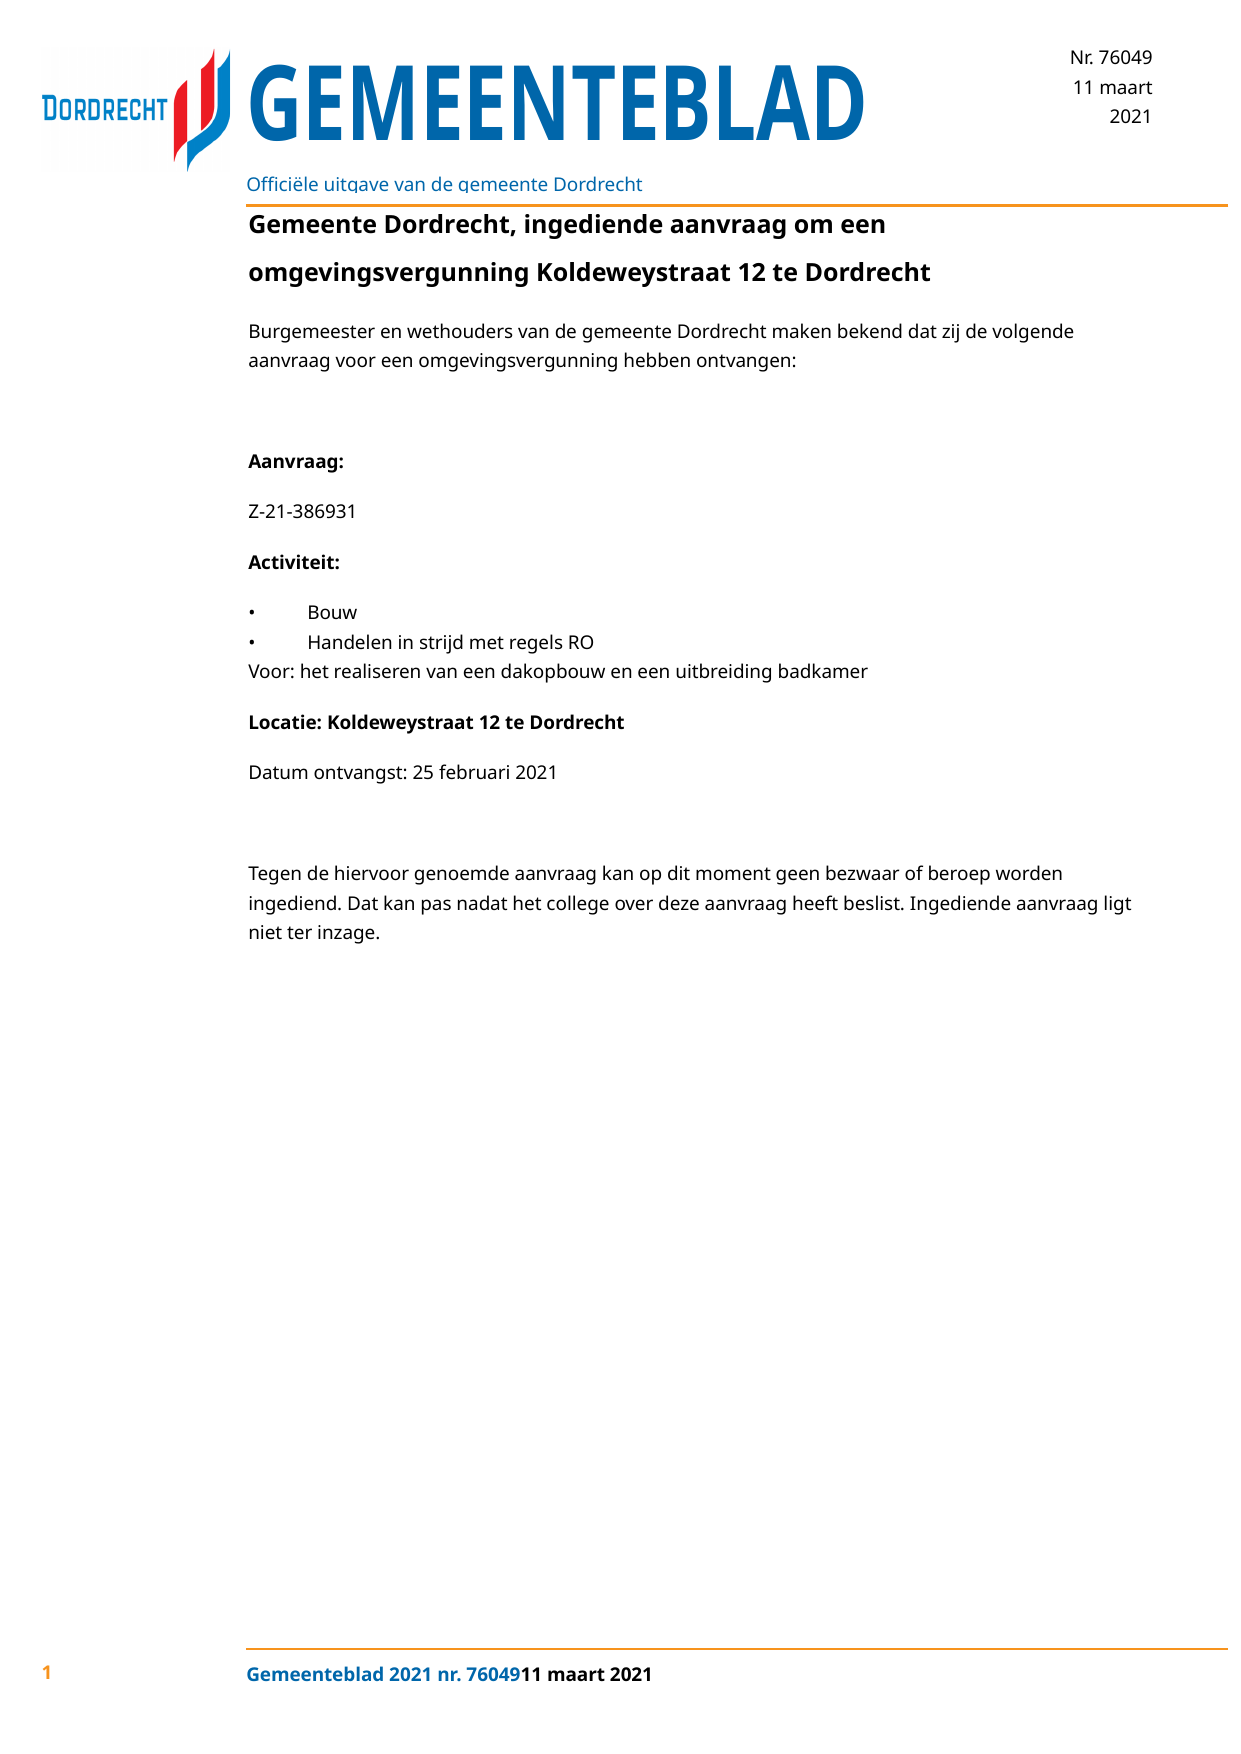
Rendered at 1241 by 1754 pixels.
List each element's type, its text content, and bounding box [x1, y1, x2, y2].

text Datum ontvangst: 25 februari 2021 [248, 759, 1152, 785]
text Aanvraag: [248, 448, 1152, 474]
list Bouw [248, 599, 1152, 625]
picture [41, 47, 231, 172]
text Z-21-386931 [248, 499, 1152, 524]
text Activiteit: [248, 549, 1152, 575]
text Gemeente Dordrecht, ingediende aanvraag om een omgevingsvergunning Koldeweystraat 12 te Dordrecht [248, 207, 1152, 288]
list Handelen in strijd met regels RO [248, 629, 1152, 655]
text Tegen de hiervoor genoemde aanvraag kan op dit moment geen bezwaar of beroep worden ingediend. Dat kan pas nadat het college over deze aanvraag heeft beslist. Ingediende aanvraag ligt niet ter inzage. [248, 860, 1152, 945]
text Burgemeester en wethouders van de gemeente Dordrecht maken bekend dat zij de volgende aanvraag voor een omgevingsvergunning hebben ontvangen: [248, 318, 1152, 373]
text Locatie: Koldeweystraat 12 te Dordrecht [248, 709, 1152, 735]
text Voor: het realiseren van een dakopbouw en een uitbreiding badkamer [248, 659, 1152, 684]
